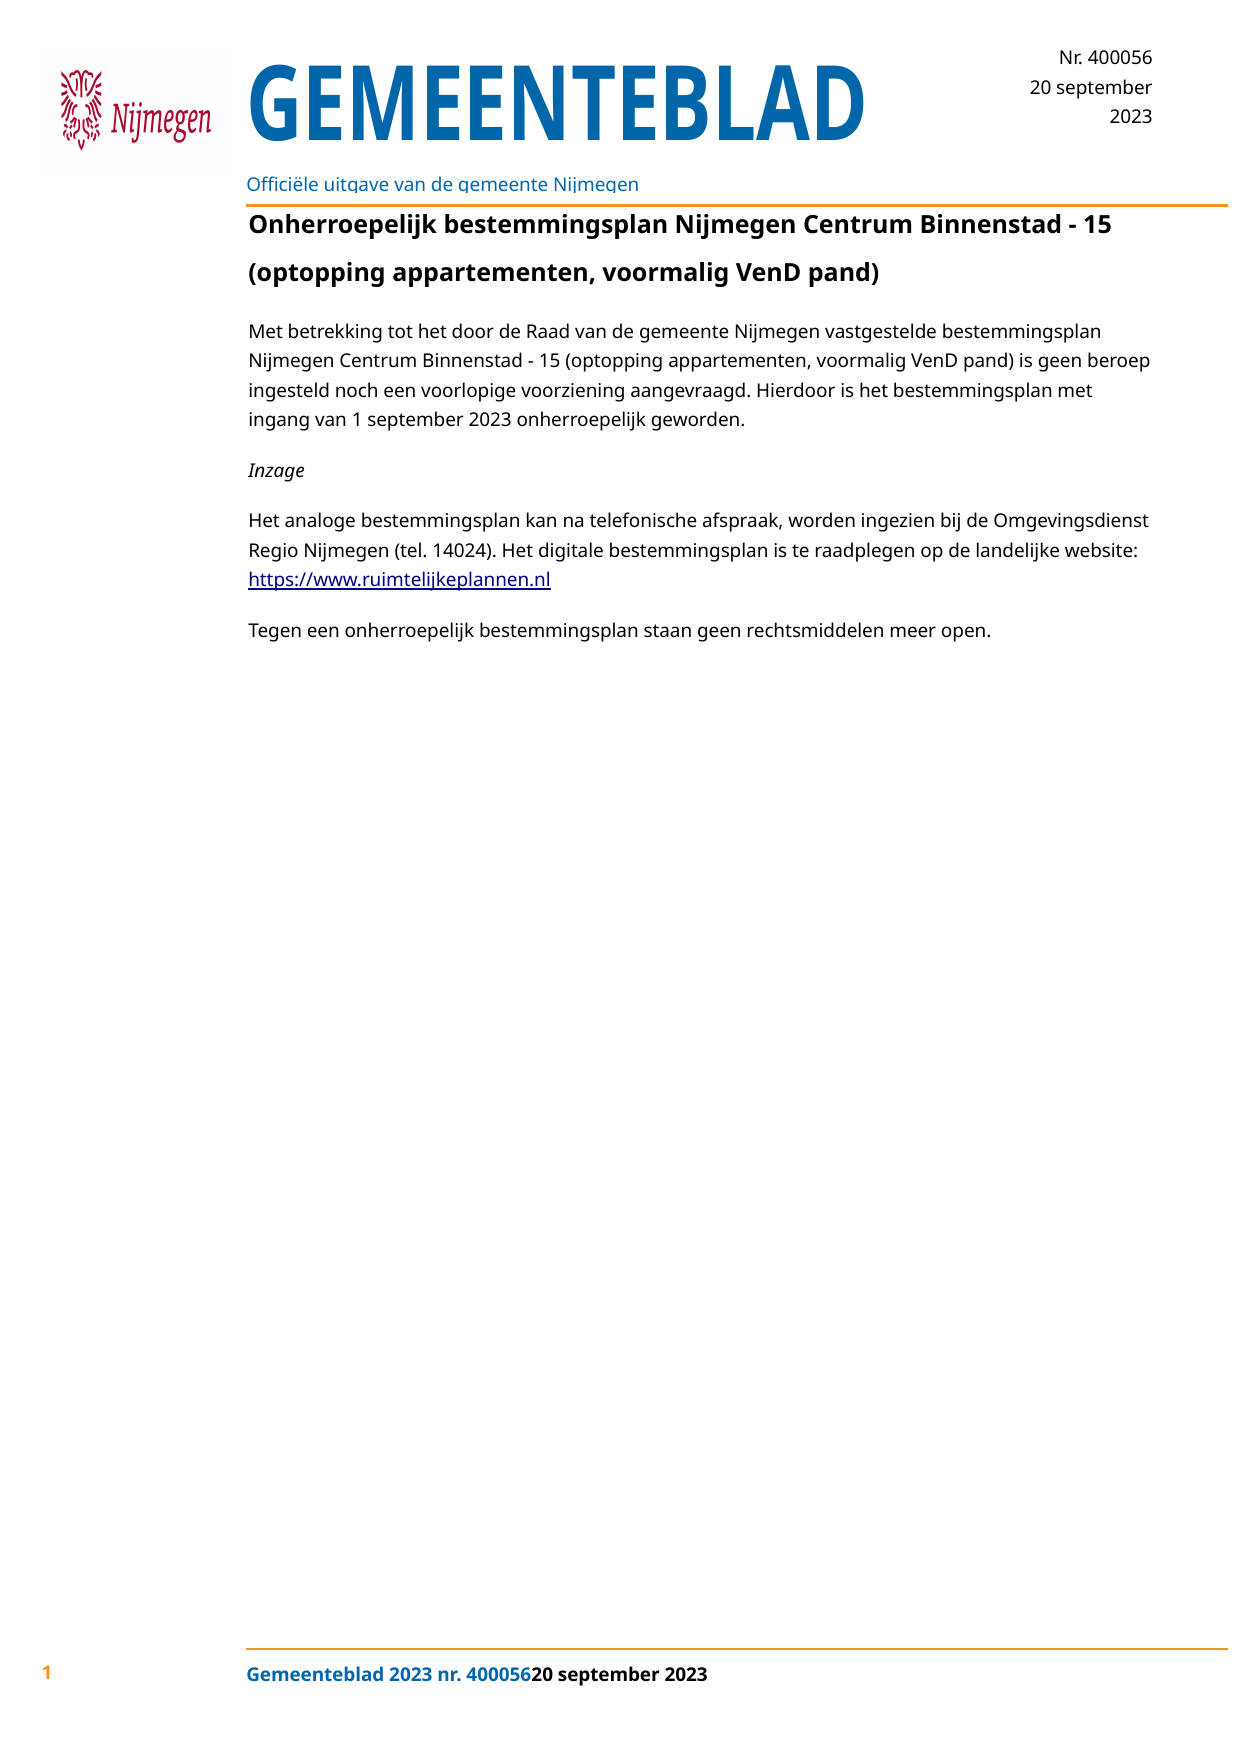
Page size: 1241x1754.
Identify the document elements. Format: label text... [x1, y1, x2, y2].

text Met betrekking tot het door de Raad van de gemeente Nijmegen vastgestelde bestemmingsplan Nijmegen Centrum Binnenstad - 15 (optopping appartementen, voormalig VenD pand) is geen beroep ingesteld noch een voorlopige voorziening aangevraagd. Hierdoor is het bestemmingsplan met ingang van 1 september 2023 onherroepelijk geworden. [248, 318, 1152, 432]
text Tegen een onherroepelijk bestemmingsplan staan geen rechtsmiddelen meer open. [248, 617, 1152, 643]
text Inzage [248, 457, 1152, 483]
text Het analoge bestemmingsplan kan na telefonische afspraak, worden ingezien bij de Omgevingsdienst Regio Nijmegen (tel. 14024). Het digitale bestemmingsplan is te raadplegen op de landelijke website: https://www.ruimtelijkeplannen.nl [248, 507, 1152, 592]
picture [41, 47, 231, 172]
text Onherroepelijk bestemmingsplan Nijmegen Centrum Binnenstad - 15 (optopping appartementen, voormalig VenD pand) [248, 207, 1152, 288]
